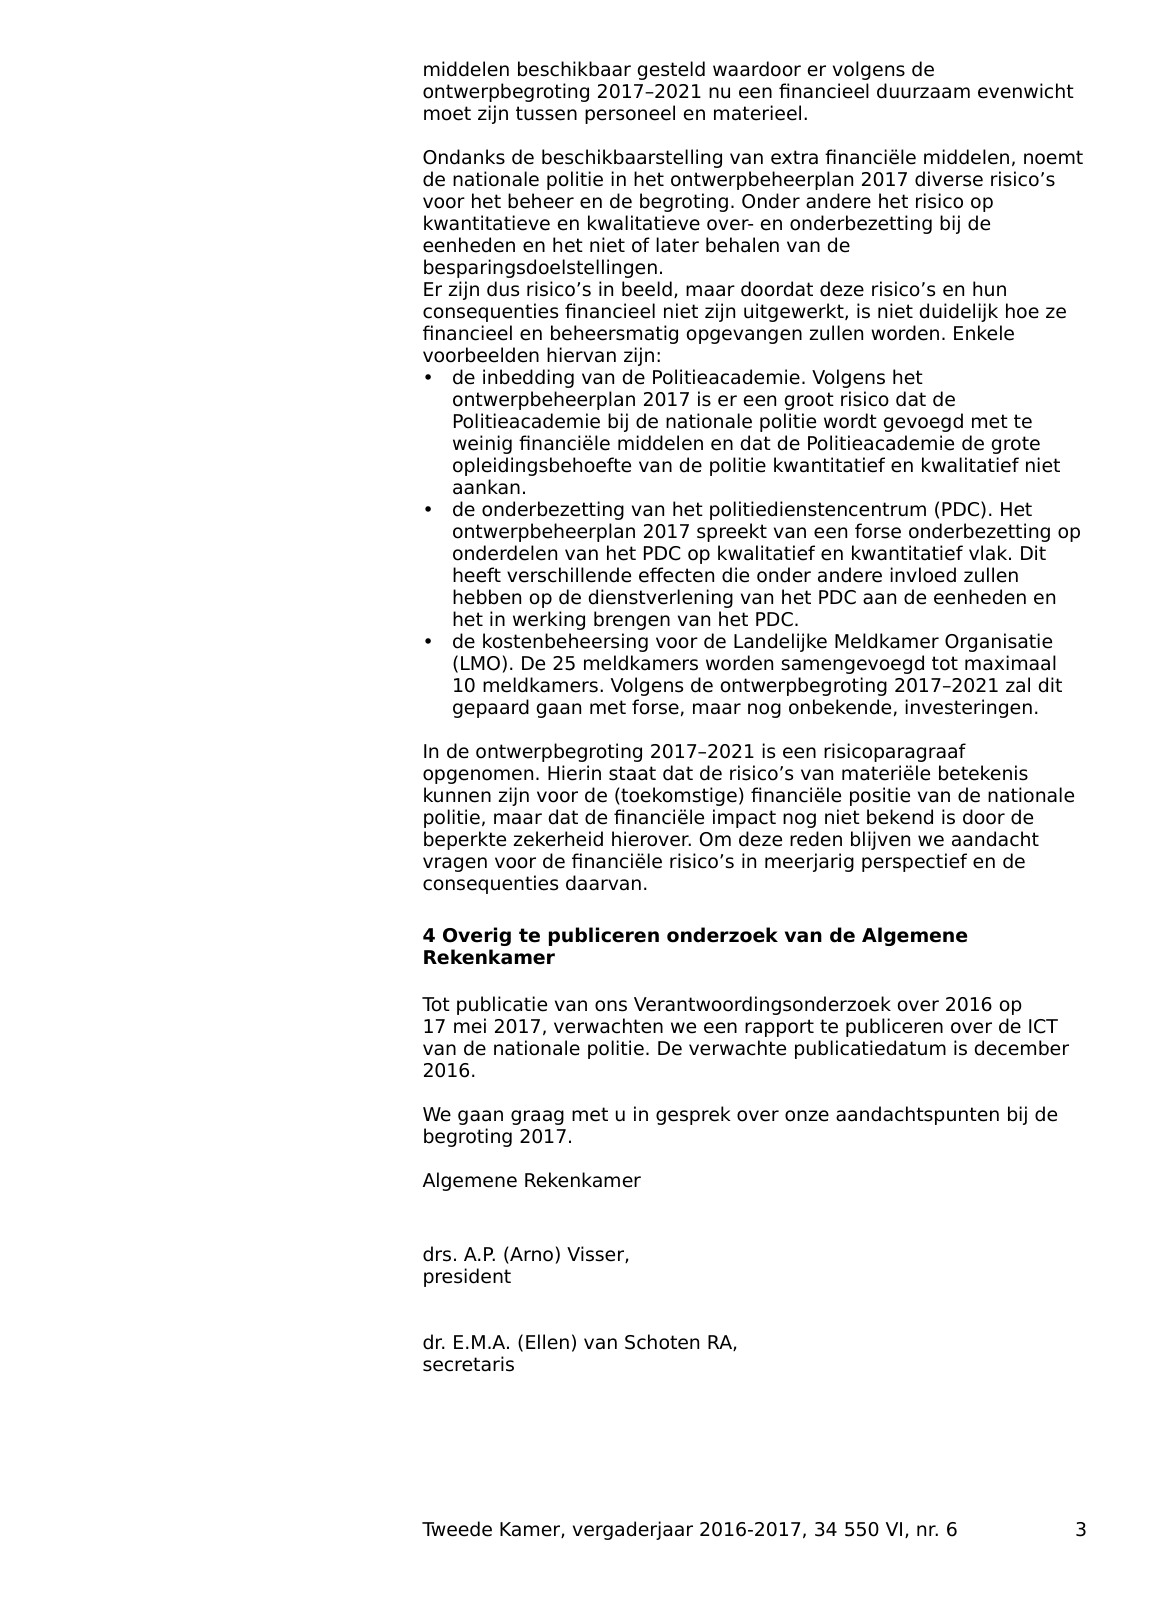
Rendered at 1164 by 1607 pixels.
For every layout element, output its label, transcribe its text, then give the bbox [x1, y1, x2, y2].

text drs. A.P. (Arno) Visser, president [422, 1222, 1087, 1288]
subtitle 4 Overig te publiceren onderzoek van de Algemene Rekenkamer [422, 925, 1087, 969]
text Er zijn dus risico’s in beeld, maar doordat deze risico’s en hun consequenties financieel niet zijn uitgewerkt, is niet duidelijk hoe ze financieel en beheersmatig opgevangen zullen worden. Enkele voorbeelden hiervan zijn: [422, 279, 1087, 367]
text Ondanks de beschikbaarstelling van extra financiële middelen, noemt de nationale politie in het ontwerpbeheerplan 2017 diverse risico’s voor het beheer en de begroting. Onder andere het risico op kwantitatieve en kwalitatieve over- en onderbezetting bij de eenheden en het niet of later behalen van de besparingsdoelstellingen. [422, 147, 1087, 279]
text • de onderbezetting van het politiedienstencentrum (PDC). Het ontwerpbeheerplan 2017 spreekt van een forse onderbezetting op onderdelen van het PDC op kwalitatief en kwantitatief vlak. Dit heeft verschillende effecten die onder andere invloed zullen hebben op de dienstverlening van het PDC aan de eenheden en het in werking brengen van het PDC. [422, 499, 1087, 631]
text Tot publicatie van ons Verantwoordingsonderzoek over 2016 op 17 mei 2017, verwachten we een rapport te publiceren over de ICT van de nationale politie. De verwachte publicatiedatum is december 2016. [422, 994, 1087, 1082]
text middelen beschikbaar gesteld waardoor er volgens de ontwerpbegroting 2017–2021 nu een financieel duurzaam evenwicht moet zijn tussen personeel en materieel. [422, 59, 1087, 125]
text dr. E.M.A. (Ellen) van Schoten RA, secretaris [422, 1310, 1087, 1376]
text • de inbedding van de Politieacademie. Volgens het ontwerpbeheerplan 2017 is er een groot risico dat de Politieacademie bij de nationale politie wordt gevoegd met te weinig financiële middelen en dat de Politieacademie de grote opleidingsbehoefte van de politie kwantitatief en kwalitatief niet aankan. [422, 367, 1087, 499]
text Algemene Rekenkamer [422, 1170, 1087, 1192]
text We gaan graag met u in gesprek over onze aandachtspunten bij de begroting 2017. [422, 1104, 1087, 1148]
text • de kostenbeheersing voor de Landelijke Meldkamer Organisatie (LMO). De 25 meldkamers worden samengevoegd tot maximaal 10 meldkamers. Volgens de ontwerpbegroting 2017–2021 zal dit gepaard gaan met forse, maar nog onbekende, investeringen. [422, 631, 1087, 719]
text In de ontwerpbegroting 2017–2021 is een risicoparagraaf opgenomen. Hierin staat dat de risico’s van materiële betekenis kunnen zijn voor de (toekomstige) financiële positie van de nationale politie, maar dat de financiële impact nog niet bekend is door de beperkte zekerheid hierover. Om deze reden blijven we aandacht vragen voor de financiële risico’s in meerjarig perspectief en de consequenties daarvan. [422, 741, 1087, 895]
